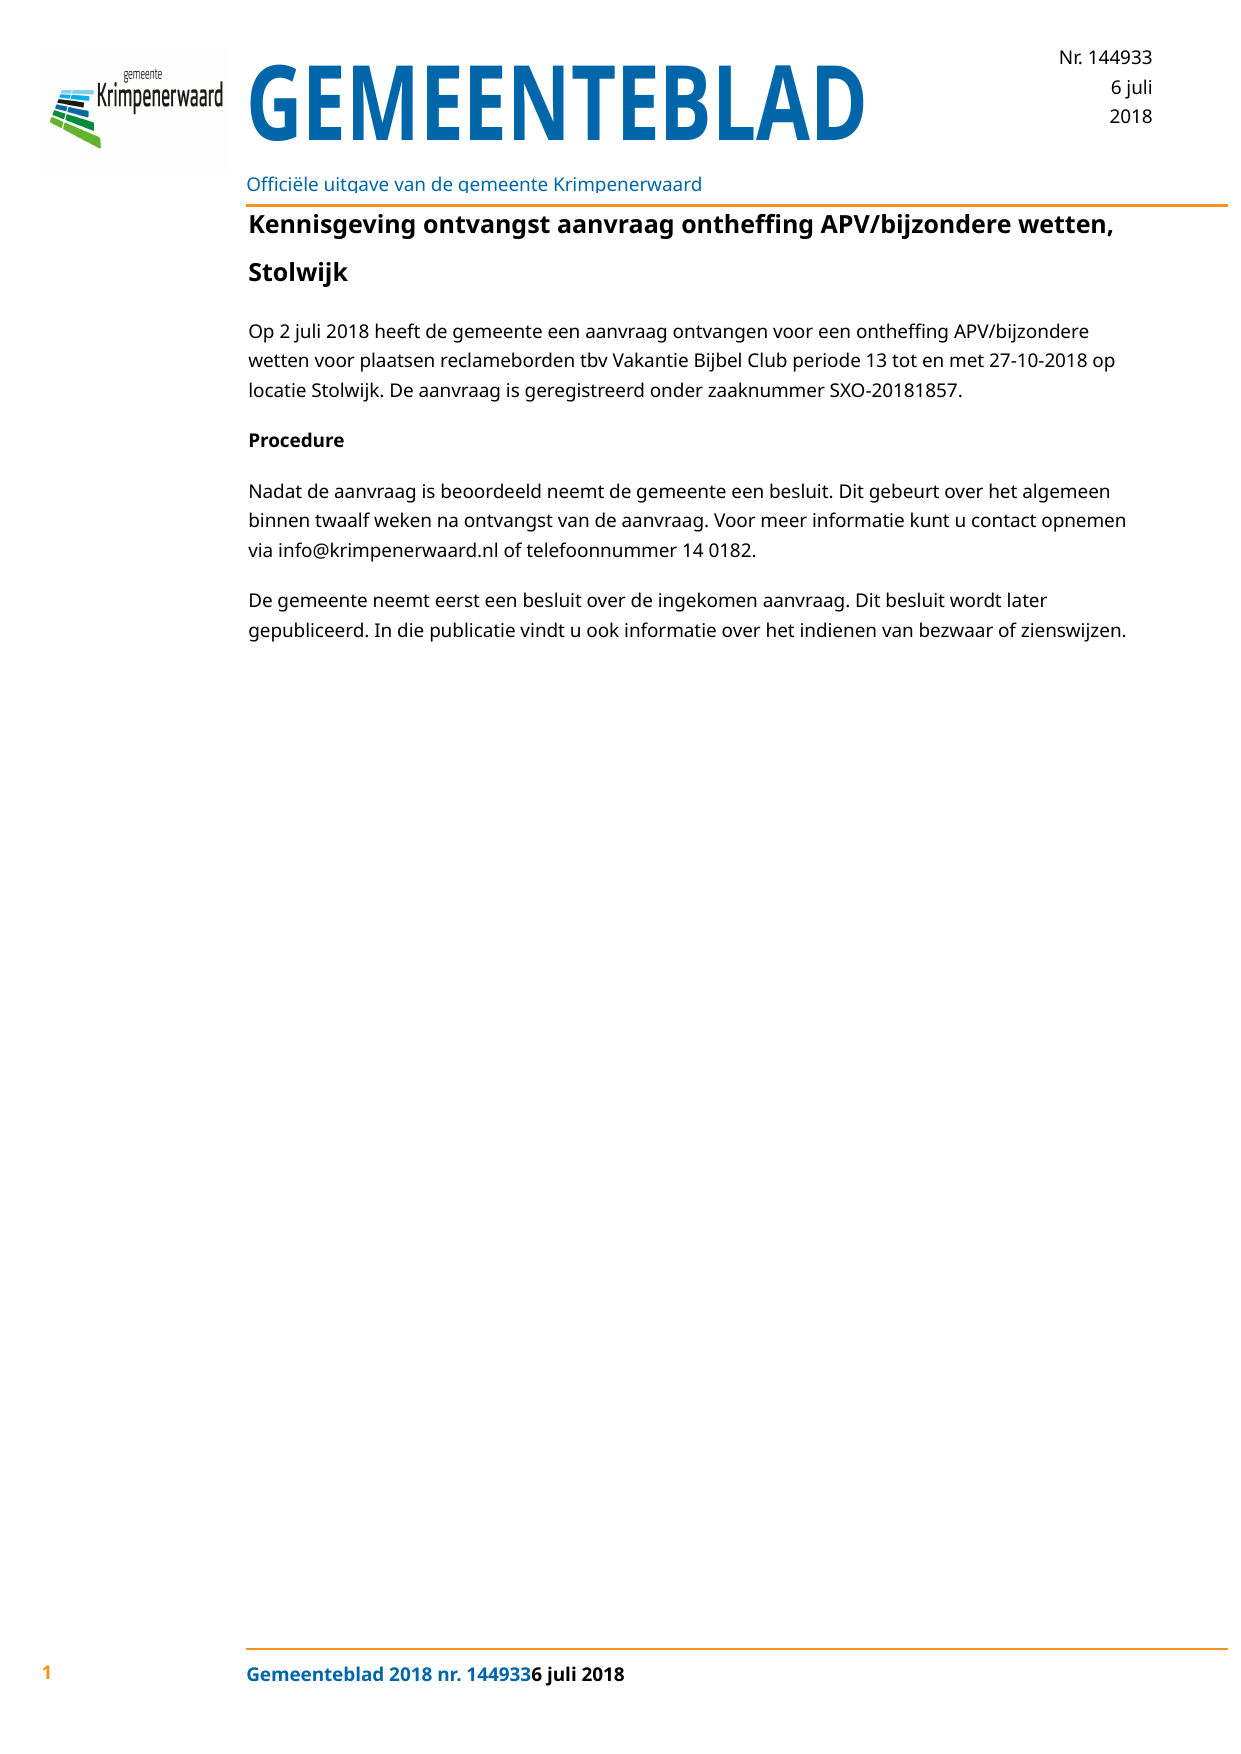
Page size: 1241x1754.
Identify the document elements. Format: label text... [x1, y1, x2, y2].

text Kennisgeving ontvangst aanvraag ontheffing APV/bijzondere wetten, Stolwijk [248, 207, 1152, 288]
text Nadat de aanvraag is beoordeeld neemt de gemeente een besluit. Dit gebeurt over het algemeen binnen twaalf weken na ontvangst van de aanvraag. Voor meer informatie kunt u contact opnemen via info@krimpenerwaard.nl of telefoonnummer 14 0182. [248, 478, 1152, 563]
text De gemeente neemt eerst een besluit over de ingekomen aanvraag. Dit besluit wordt later gepubliceerd. In die publicatie vindt u ook informatie over het indienen van bezwaar of zienswijzen. [248, 587, 1152, 643]
picture [41, 47, 231, 172]
text Op 2 juli 2018 heeft de gemeente een aanvraag ontvangen voor een ontheffing APV/bijzondere wetten voor plaatsen reclameborden tbv Vakantie Bijbel Club periode 13 tot en met 27-10-2018 op locatie Stolwijk. De aanvraag is geregistreerd onder zaaknummer SXO-20181857. [248, 318, 1152, 403]
text Procedure [248, 427, 1152, 453]
